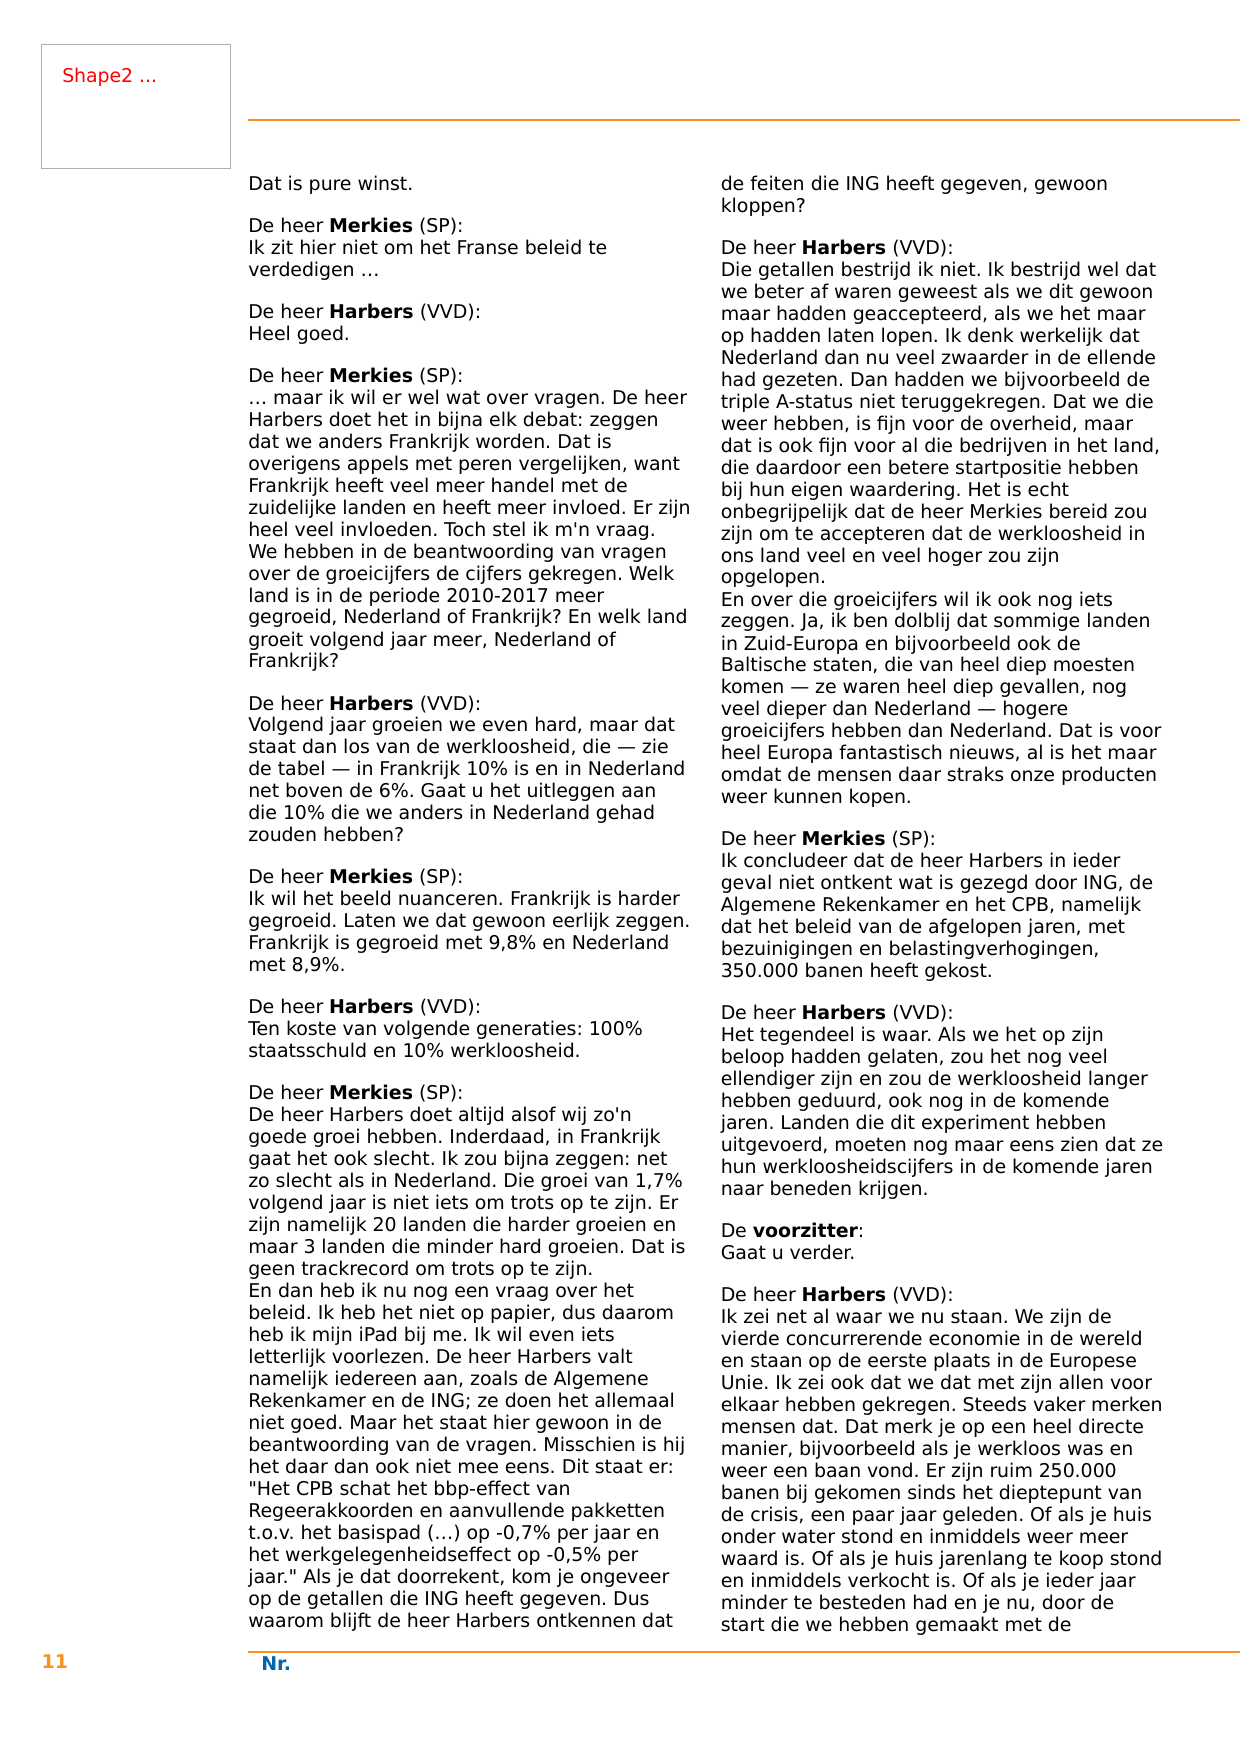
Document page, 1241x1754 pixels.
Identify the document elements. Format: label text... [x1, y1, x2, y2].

text … maar ik wil er wel wat over vragen. De heer Harbers doet het in bijna elk debat: zeggen dat we anders Frankrijk worden. Dat is overigens appels met peren vergelijken, want Frankrijk heeft veel meer handel met de zuidelijke landen en heeft meer invloed. Er zijn heel veel invloeden. Toch stel ik m'n vraag. We hebben in de beantwoording van vragen over de groeicijfers de cijfers gekregen. Welk land is in de periode 2010-2017 meer gegroeid, Nederland of Frankrijk? En welk land groeit volgend jaar meer, Nederland of Frankrijk? [248, 387, 691, 672]
text Gaat u verder. [721, 1242, 1163, 1264]
text Volgend jaar groeien we even hard, maar dat staat dan los van de werkloosheid, die — zie de tabel — in Frankrijk 10% is en in Nederland net boven de 6%. Gaat u het uitleggen aan die 10% die we anders in Nederland gehad zouden hebben? [248, 714, 691, 846]
text De heer Harbers (VVD): [248, 996, 691, 1018]
text Ik zit hier niet om het Franse beleid te verdedigen … [248, 237, 691, 281]
text De heer Harbers (VVD): [248, 301, 691, 323]
text Ik zei net al waar we nu staan. We zijn de vierde concurrerende economie in de wereld en staan op de eerste plaats in de Europese Unie. Ik zei ook dat we dat met zijn allen voor elkaar hebben gekregen. Steeds vaker merken mensen dat. Dat merk je op een heel directe manier, bijvoorbeeld als je werkloos was en weer een baan vond. Er zijn ruim 250.000 banen bij gekomen sinds het dieptepunt van de crisis, een paar jaar geleden. Of als je huis onder water stond en inmiddels weer meer waard is. Of als je huis jarenlang te koop stond en inmiddels verkocht is. Of als je ieder jaar minder te besteden had en je nu, door de start die we hebben gemaakt met de [721, 1306, 1163, 1636]
text De voorzitter: [721, 1220, 1163, 1242]
text De heer Merkies (SP): [721, 828, 1163, 850]
text De heer Merkies (SP): [248, 365, 691, 387]
text De heer Harbers doet altijd alsof wij zo'n goede groei hebben. Inderdaad, in Frankrijk gaat het ook slecht. Ik zou bijna zeggen: net zo slecht als in Nederland. Die groei van 1,7% volgend jaar is niet iets om trots op te zijn. Er zijn namelijk 20 landen die harder groeien en maar 3 landen die minder hard groeien. Dat is geen trackrecord om trots op te zijn. [248, 1104, 691, 1280]
text De heer Merkies (SP): [248, 866, 691, 888]
text Heel goed. [248, 323, 691, 345]
text En dan heb ik nu nog een vraag over het beleid. Ik heb het niet op papier, dus daarom heb ik mijn iPad bij me. Ik wil even iets letterlijk voorlezen. De heer Harbers valt namelijk iedereen aan, zoals de Algemene Rekenkamer en de ING; ze doen het allemaal niet goed. Maar het staat hier gewoon in de beantwoording van de vragen. Misschien is hij het daar dan ook niet mee eens. Dit staat er: "Het CPB schat het bbp-effect van Regeerakkoorden en aanvullende pakketten t.o.v. het basispad (…) op -0,7% per jaar en het werkgelegenheidseffect op -0,5% per jaar." Als je dat doorrekent, kom je ongeveer op de getallen die ING heeft gegeven. Dus waarom blijft de heer Harbers ontkennen dat [248, 1280, 691, 1632]
text Dat is pure winst. [248, 173, 691, 195]
text Ten koste van volgende generaties: 100% staatsschuld en 10% werkloosheid. [248, 1018, 691, 1062]
text En over die groeicijfers wil ik ook nog iets zeggen. Ja, ik ben dolblij dat sommige landen in Zuid-Europa en bijvoorbeeld ook de Baltische staten, die van heel diep moesten komen — ze waren heel diep gevallen, nog veel dieper dan Nederland — hogere groeicijfers hebben dan Nederland. Dat is voor heel Europa fantastisch nieuws, al is het maar omdat de mensen daar straks onze producten weer kunnen kopen. [721, 588, 1163, 808]
text Ik concludeer dat de heer Harbers in ieder geval niet ontkent wat is gezegd door ING, de Algemene Rekenkamer en het CPB, namelijk dat het beleid van de afgelopen jaren, met bezuinigingen en belastingverhogingen, 350.000 banen heeft gekost. [721, 850, 1163, 982]
text de feiten die ING heeft gegeven, gewoon kloppen? [721, 173, 1163, 217]
text De heer Harbers (VVD): [721, 1284, 1163, 1306]
text De heer Harbers (VVD): [721, 1002, 1163, 1024]
text De heer Harbers (VVD): [721, 237, 1163, 259]
text Het tegendeel is waar. Als we het op zijn beloop hadden gelaten, zou het nog veel ellendiger zijn en zou de werkloosheid langer hebben geduurd, ook nog in de komende jaren. Landen die dit experiment hebben uitgevoerd, moeten nog maar eens zien dat ze hun werkloosheidscijfers in de komende jaren naar beneden krijgen. [721, 1024, 1163, 1200]
text Die getallen bestrijd ik niet. Ik bestrijd wel dat we beter af waren geweest als we dit gewoon maar hadden geaccepteerd, als we het maar op hadden laten lopen. Ik denk werkelijk dat Nederland dan nu veel zwaarder in de ellende had gezeten. Dan hadden we bijvoorbeeld de triple A-status niet teruggekregen. Dat we die weer hebben, is fijn voor de overheid, maar dat is ook fijn voor al die bedrijven in het land, die daardoor een betere startpositie hebben bij hun eigen waardering. Het is echt onbegrijpelijk dat de heer Merkies bereid zou zijn om te accepteren dat de werkloosheid in ons land veel en veel hoger zou zijn opgelopen. [721, 259, 1163, 588]
text Ik wil het beeld nuanceren. Frankrijk is harder gegroeid. Laten we dat gewoon eerlijk zeggen. Frankrijk is gegroeid met 9,8% en Nederland met 8,9%. [248, 888, 691, 976]
text De heer Merkies (SP): [248, 1082, 691, 1104]
text De heer Merkies (SP): [248, 215, 691, 237]
text De heer Harbers (VVD): [248, 692, 691, 714]
